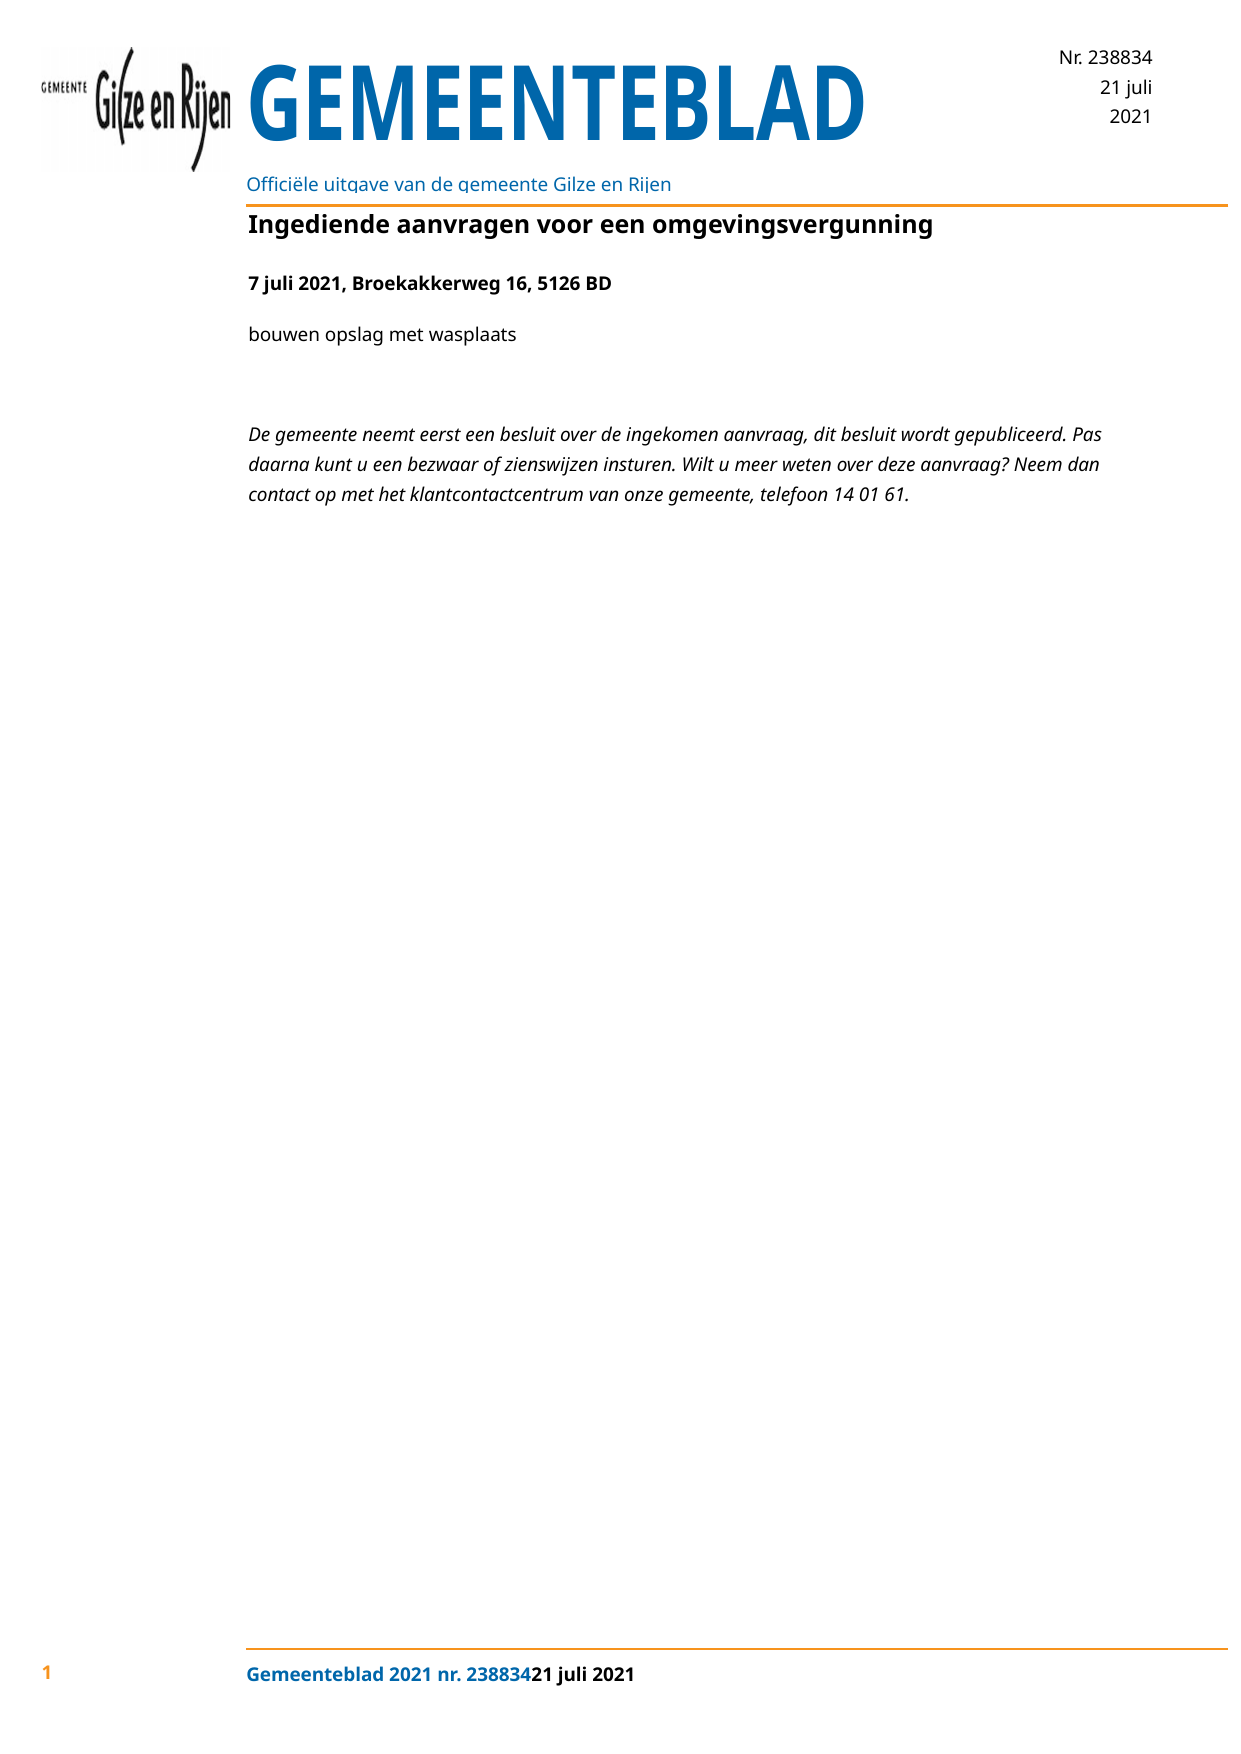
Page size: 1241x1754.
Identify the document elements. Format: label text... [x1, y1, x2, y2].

text De gemeente neemt eerst een besluit over de ingekomen aanvraag, dit besluit wordt gepubliceerd. Pas daarna kunt u een bezwaar of zienswijzen insturen. Wilt u meer weten over deze aanvraag? Neem dan contact op met het klantcontactcentrum van onze gemeente, telefoon 14 01 61. [248, 422, 1152, 506]
text Ingediende aanvragen voor een omgevingsvergunning [248, 207, 1152, 241]
picture [41, 47, 231, 172]
text bouwen opslag met wasplaats [248, 321, 1152, 346]
text 7 juli 2021, Broekakkerweg 16, 5126 BD [248, 270, 1152, 296]
